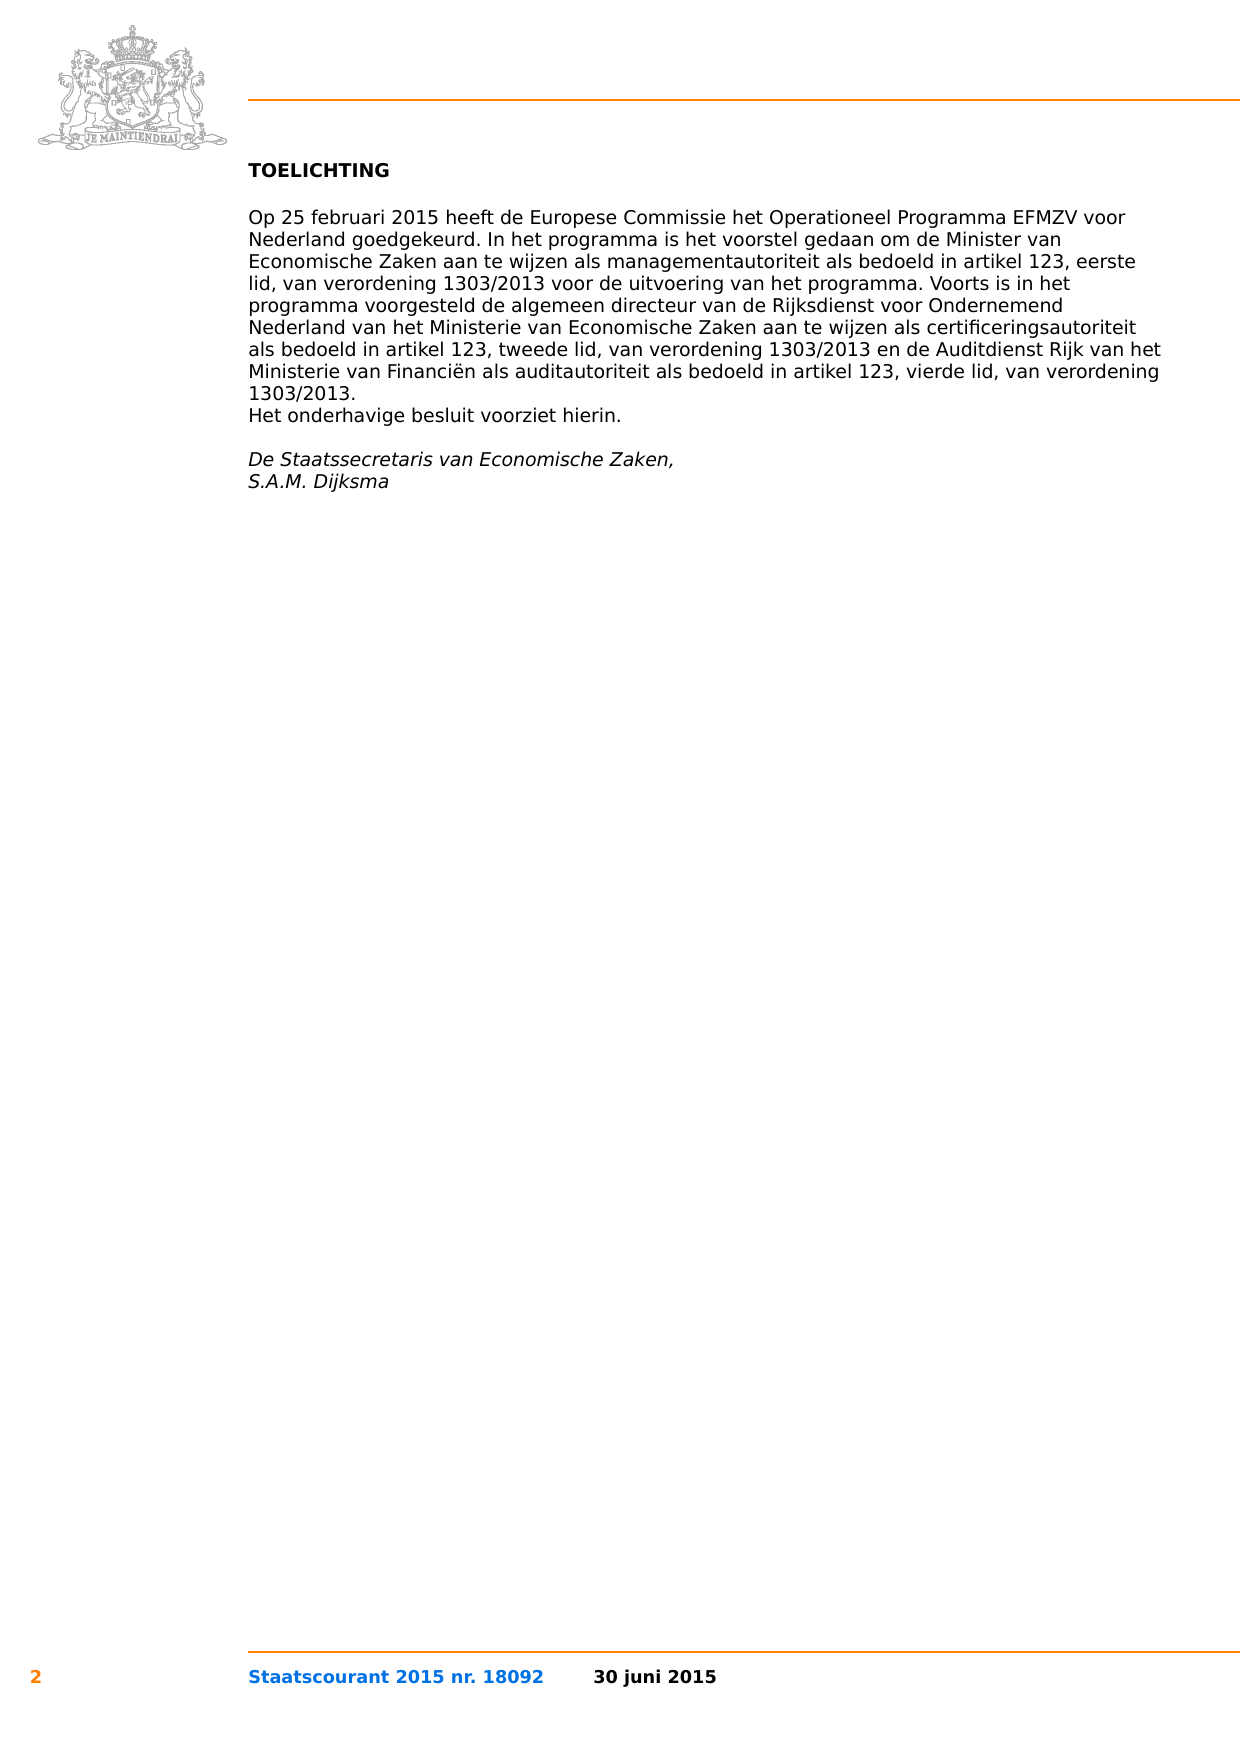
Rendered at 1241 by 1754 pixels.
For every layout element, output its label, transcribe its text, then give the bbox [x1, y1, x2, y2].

picture [38, 25, 227, 150]
subtitle TOELICHTING [248, 160, 1163, 182]
text Het onderhavige besluit voorziet hierin. [248, 405, 1163, 427]
text De Staatssecretaris van Economische Zaken, S.A.M. Dijksma [248, 448, 1163, 492]
text Op 25 februari 2015 heeft de Europese Commissie het Operationeel Programma EFMZV voor Nederland goedgekeurd. In het programma is het voorstel gedaan om de Minister van Economische Zaken aan te wijzen als managementautoriteit als bedoeld in artikel 123, eerste lid, van verordening 1303/2013 voor de uitvoering van het programma. Voorts is in het programma voorgesteld de algemeen directeur van de Rijksdienst voor Ondernemend Nederland van het Ministerie van Economische Zaken aan te wijzen als certificeringsautoriteit als bedoeld in artikel 123, tweede lid, van verordening 1303/2013 en de Auditdienst Rijk van het Ministerie van Financiën als auditautoriteit als bedoeld in artikel 123, vierde lid, van verordening 1303/2013. [248, 207, 1163, 405]
